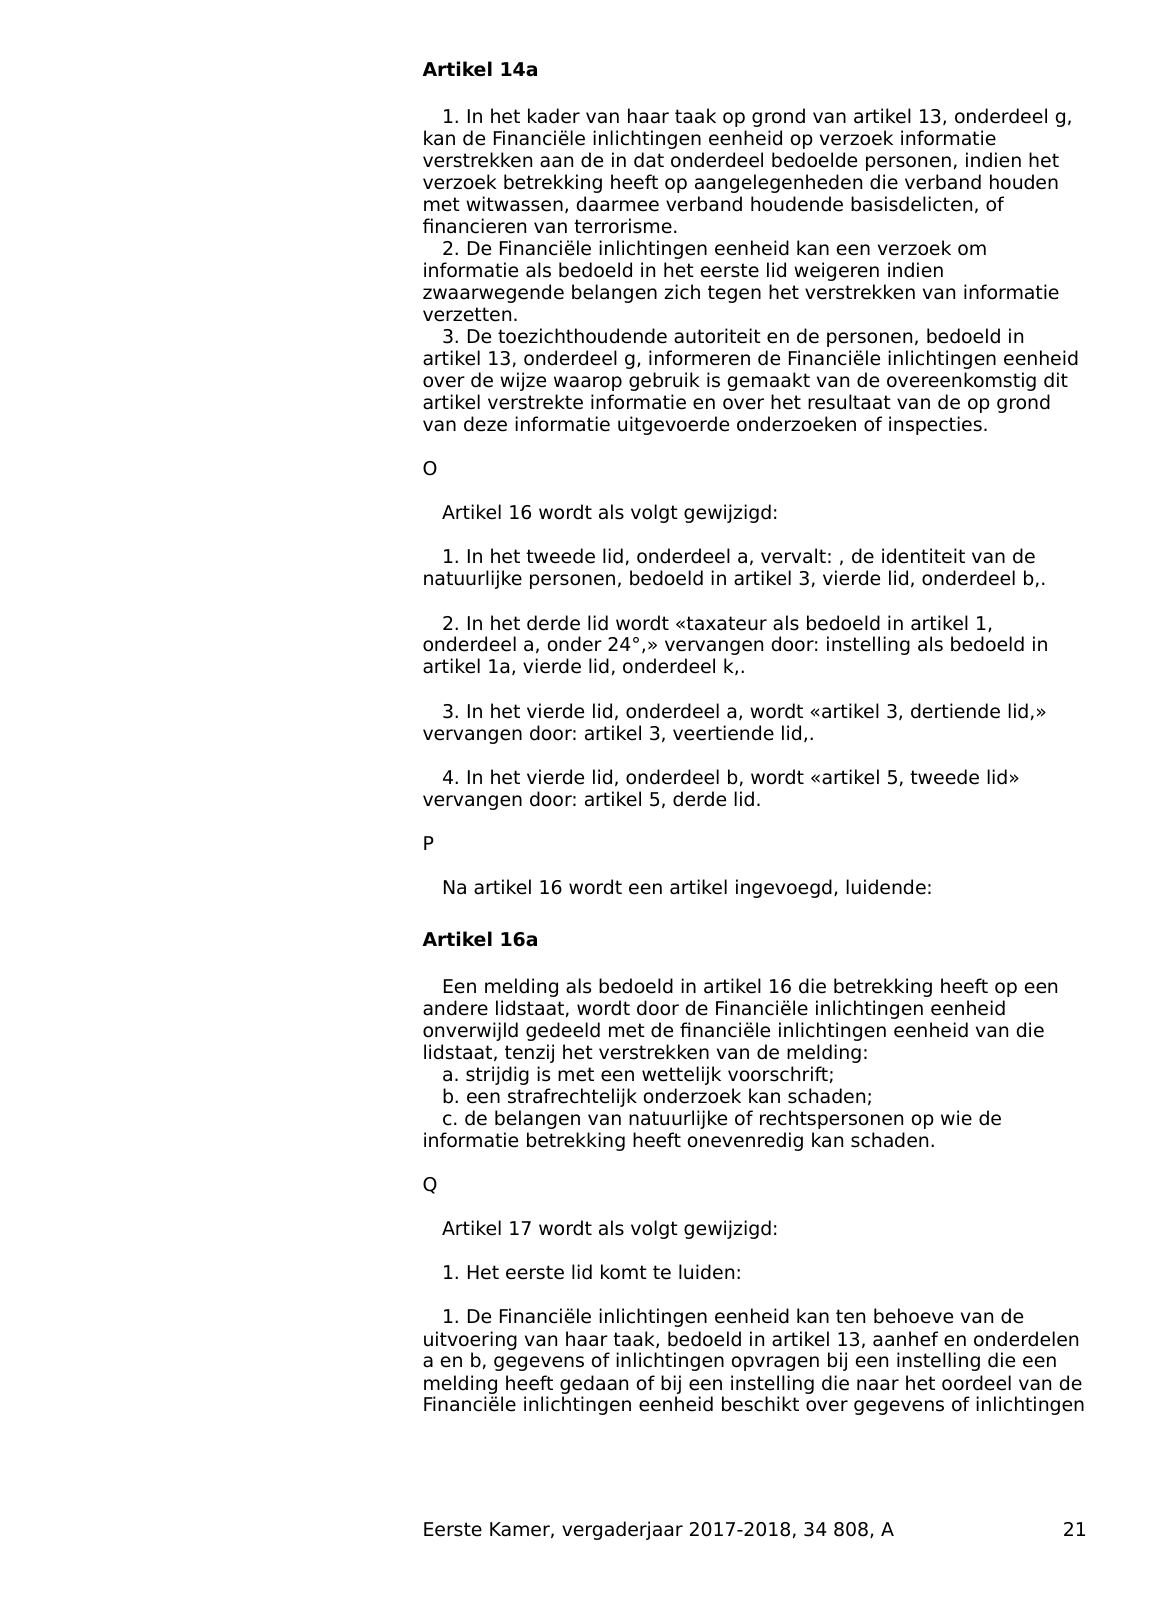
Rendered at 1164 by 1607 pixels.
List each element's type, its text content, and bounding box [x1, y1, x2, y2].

text 1. In het tweede lid, onderdeel a, vervalt: , de identiteit van de natuurlijke personen, bedoeld in artikel 3, vierde lid, onderdeel b,. [422, 546, 1087, 590]
subtitle Artikel 14a [422, 59, 1087, 81]
text O [422, 458, 1087, 480]
text 1. Het eerste lid komt te luiden: [422, 1262, 1087, 1284]
text c. de belangen van natuurlijke of rechtspersonen op wie de informatie betrekking heeft onevenredig kan schaden. [422, 1108, 1087, 1152]
text Artikel 17 wordt als volgt gewijzigd: [422, 1218, 1087, 1240]
text 3. De toezichthoudende autoriteit en de personen, bedoeld in artikel 13, onderdeel g, informeren de Financiële inlichtingen eenheid over de wijze waarop gebruik is gemaakt van de overeenkomstig dit artikel verstrekte informatie en over het resultaat van de op grond van deze informatie uitgevoerde onderzoeken of inspecties. [422, 326, 1087, 436]
text Q [422, 1174, 1087, 1196]
text 2. De Financiële inlichtingen eenheid kan een verzoek om informatie als bedoeld in het eerste lid weigeren indien zwaarwegende belangen zich tegen het verstrekken van informatie verzetten. [422, 238, 1087, 326]
text Artikel 16 wordt als volgt gewijzigd: [422, 502, 1087, 524]
text Na artikel 16 wordt een artikel ingevoegd, luidende: [422, 877, 1087, 899]
text 1. De Financiële inlichtingen eenheid kan ten behoeve van de uitvoering van haar taak, bedoeld in artikel 13, aanhef en onderdelen a en b, gegevens of inlichtingen opvragen bij een instelling die een melding heeft gedaan of bij een instelling die naar het oordeel van de Financiële inlichtingen eenheid beschikt over gegevens of inlichtingen [422, 1306, 1087, 1416]
text b. een strafrechtelijk onderzoek kan schaden; [422, 1086, 1087, 1108]
text a. strijdig is met een wettelijk voorschrift; [422, 1064, 1087, 1086]
subtitle Artikel 16a [422, 929, 1087, 951]
text 4. In het vierde lid, onderdeel b, wordt «artikel 5, tweede lid» vervangen door: artikel 5, derde lid. [422, 767, 1087, 811]
text P [422, 833, 1087, 855]
text 2. In het derde lid wordt «taxateur als bedoeld in artikel 1, onderdeel a, onder 24°,» vervangen door: instelling als bedoeld in artikel 1a, vierde lid, onderdeel k,. [422, 612, 1087, 678]
text 3. In het vierde lid, onderdeel a, wordt «artikel 3, dertiende lid,» vervangen door: artikel 3, veertiende lid,. [422, 701, 1087, 744]
text Een melding als bedoeld in artikel 16 die betrekking heeft op een andere lidstaat, wordt door de Financiële inlichtingen eenheid onverwijld gedeeld met de financiële inlichtingen eenheid van die lidstaat, tenzij het verstrekken van de melding: [422, 976, 1087, 1064]
text 1. In het kader van haar taak op grond van artikel 13, onderdeel g, kan de Financiële inlichtingen eenheid op verzoek informatie verstrekken aan de in dat onderdeel bedoelde personen, indien het verzoek betrekking heeft op aangelegenheden die verband houden met witwassen, daarmee verband houdende basisdelicten, of financieren van terrorisme. [422, 106, 1087, 238]
